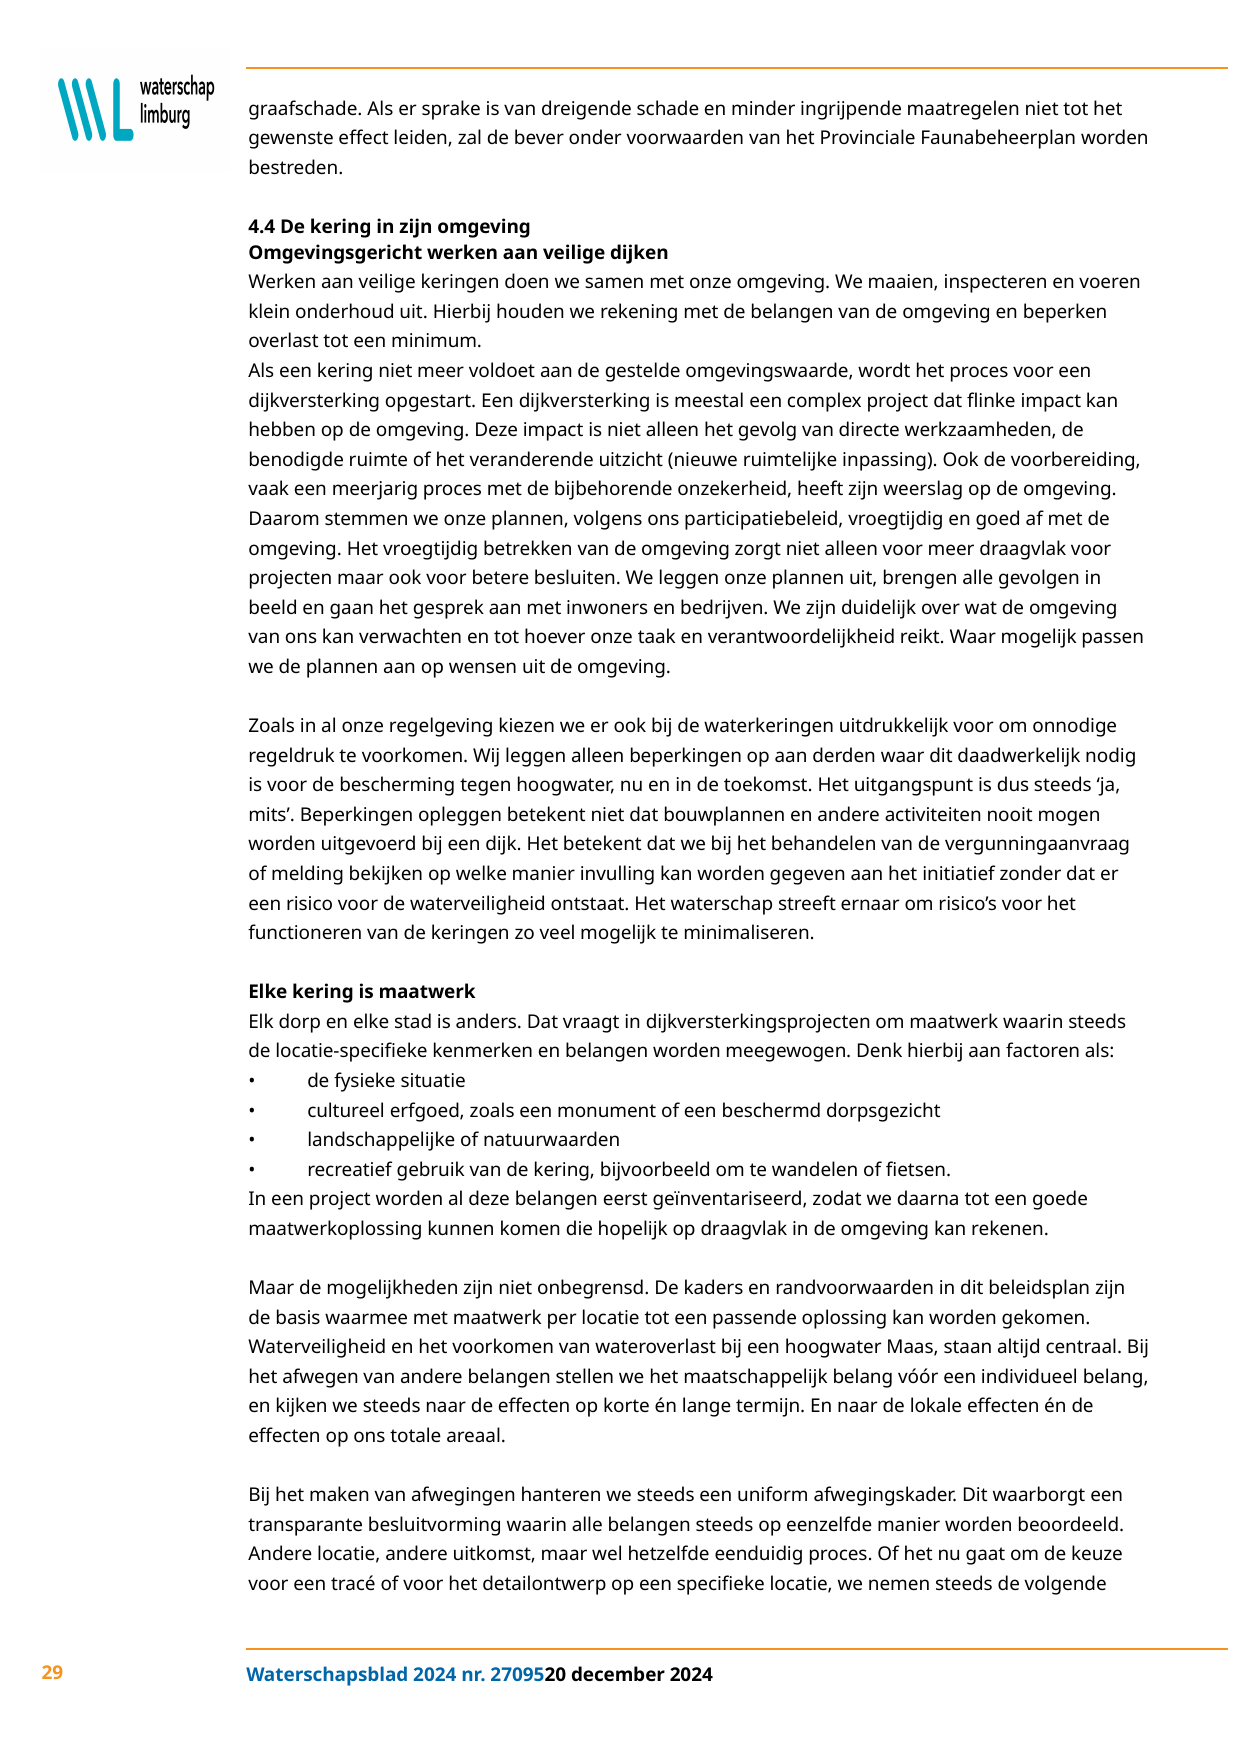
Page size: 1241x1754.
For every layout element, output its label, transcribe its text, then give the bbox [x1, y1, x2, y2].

text Omgevingsgericht werken aan veilige dijken [248, 239, 1152, 264]
text Elke kering is maatwerk [248, 978, 1152, 1004]
list landschappelijke of natuurwaarden [248, 1126, 1152, 1152]
text Werken aan veilige keringen doen we samen met onze omgeving. We maaien, inspecteren en voeren klein onderhoud uit. Hierbij houden we rekening met de belangen van de omgeving en beperken overlast tot een minimum. [248, 268, 1152, 353]
text Maar de mogelijkheden zijn niet onbegrensd. De kaders en randvoorwaarden in dit beleidsplan zijn de basis waarmee met maatwerk per locatie tot een passende oplossing kan worden gekomen. Waterveiligheid en het voorkomen van wateroverlast bij een hoogwater Maas, staan altijd centraal. Bij het afwegen van andere belangen stellen we het maatschappelijk belang vóór een individueel belang, en kijken we steeds naar de effecten op korte én lange termijn. En naar de lokale effecten én de effecten op ons totale areaal. [248, 1274, 1152, 1448]
text graafschade. Als er sprake is van dreigende schade en minder ingrijpende maatregelen niet tot het gewenste effect leiden, zal de bever onder voorwaarden van het Provinciale Faunabeheerplan worden bestreden. [248, 95, 1152, 180]
text In een project worden al deze belangen eerst geïnventariseerd, zodat we daarna tot een goede maatwerkoplossing kunnen komen die hopelijk op draagvlak in de omgeving kan rekenen. [248, 1186, 1152, 1241]
list recreatief gebruik van de kering, bijvoorbeeld om te wandelen of fietsen. [248, 1156, 1152, 1182]
picture [41, 47, 231, 172]
text Zoals in al onze regelgeving kiezen we er ook bij de waterkeringen uitdrukkelijk voor om onnodige regeldruk te voorkomen. Wij leggen alleen beperkingen op aan derden waar dit daadwerkelijk nodig is voor de bescherming tegen hoogwater, nu en in de toekomst. Het uitgangspunt is dus steeds ‘ja, mits’. Beperkingen opleggen betekent niet dat bouwplannen en andere activiteiten nooit mogen worden uitgevoerd bij een dijk. Het betekent dat we bij het behandelen van de vergunningaanvraag of melding bekijken op welke manier invulling kan worden gegeven aan het initiatief zonder dat er een risico voor de waterveiligheid ontstaat. Het waterschap streeft ernaar om risico’s voor het functioneren van de keringen zo veel mogelijk te minimaliseren. [248, 712, 1152, 945]
text 4.4 De kering in zijn omgeving [248, 213, 1152, 239]
list de fysieke situatie [248, 1067, 1152, 1093]
text Elk dorp en elke stad is anders. Dat vraagt in dijkversterkingsprojecten om maatwerk waarin steeds de locatie-specifieke kenmerken en belangen worden meegewogen. Denk hierbij aan factoren als: [248, 1008, 1152, 1063]
text Als een kering niet meer voldoet aan de gestelde omgevingswaarde, wordt het proces voor een dijkversterking opgestart. Een dijkversterking is meestal een complex project dat flinke impact kan hebben op de omgeving. Deze impact is niet alleen het gevolg van directe werkzaamheden, de benodigde ruimte of het veranderende uitzicht (nieuwe ruimtelijke inpassing). Ook de voorbereiding, vaak een meerjarig proces met de bijbehorende onzekerheid, heeft zijn weerslag op de omgeving. Daarom stemmen we onze plannen, volgens ons participatiebeleid, vroegtijdig en goed af met de omgeving. Het vroegtijdig betrekken van de omgeving zorgt niet alleen voor meer draagvlak voor projecten maar ook voor betere besluiten. We leggen onze plannen uit, brengen alle gevolgen in beeld en gaan het gesprek aan met inwoners en bedrijven. We zijn duidelijk over wat de omgeving van ons kan verwachten en tot hoever onze taak en verantwoordelijkheid reikt. Waar mogelijk passen we de plannen aan op wensen uit de omgeving. [248, 357, 1152, 679]
text Bij het maken van afwegingen hanteren we steeds een uniform afwegingskader. Dit waarborgt een transparante besluitvorming waarin alle belangen steeds op eenzelfde manier worden beoordeeld. Andere locatie, andere uitkomst, maar wel hetzelfde eenduidig proces. Of het nu gaat om de keuze voor een tracé of voor het detailontwerp op een specifieke locatie, we nemen steeds de volgende [248, 1481, 1152, 1596]
list cultureel erfgoed, zoals een monument of een beschermd dorpsgezicht [248, 1097, 1152, 1122]
